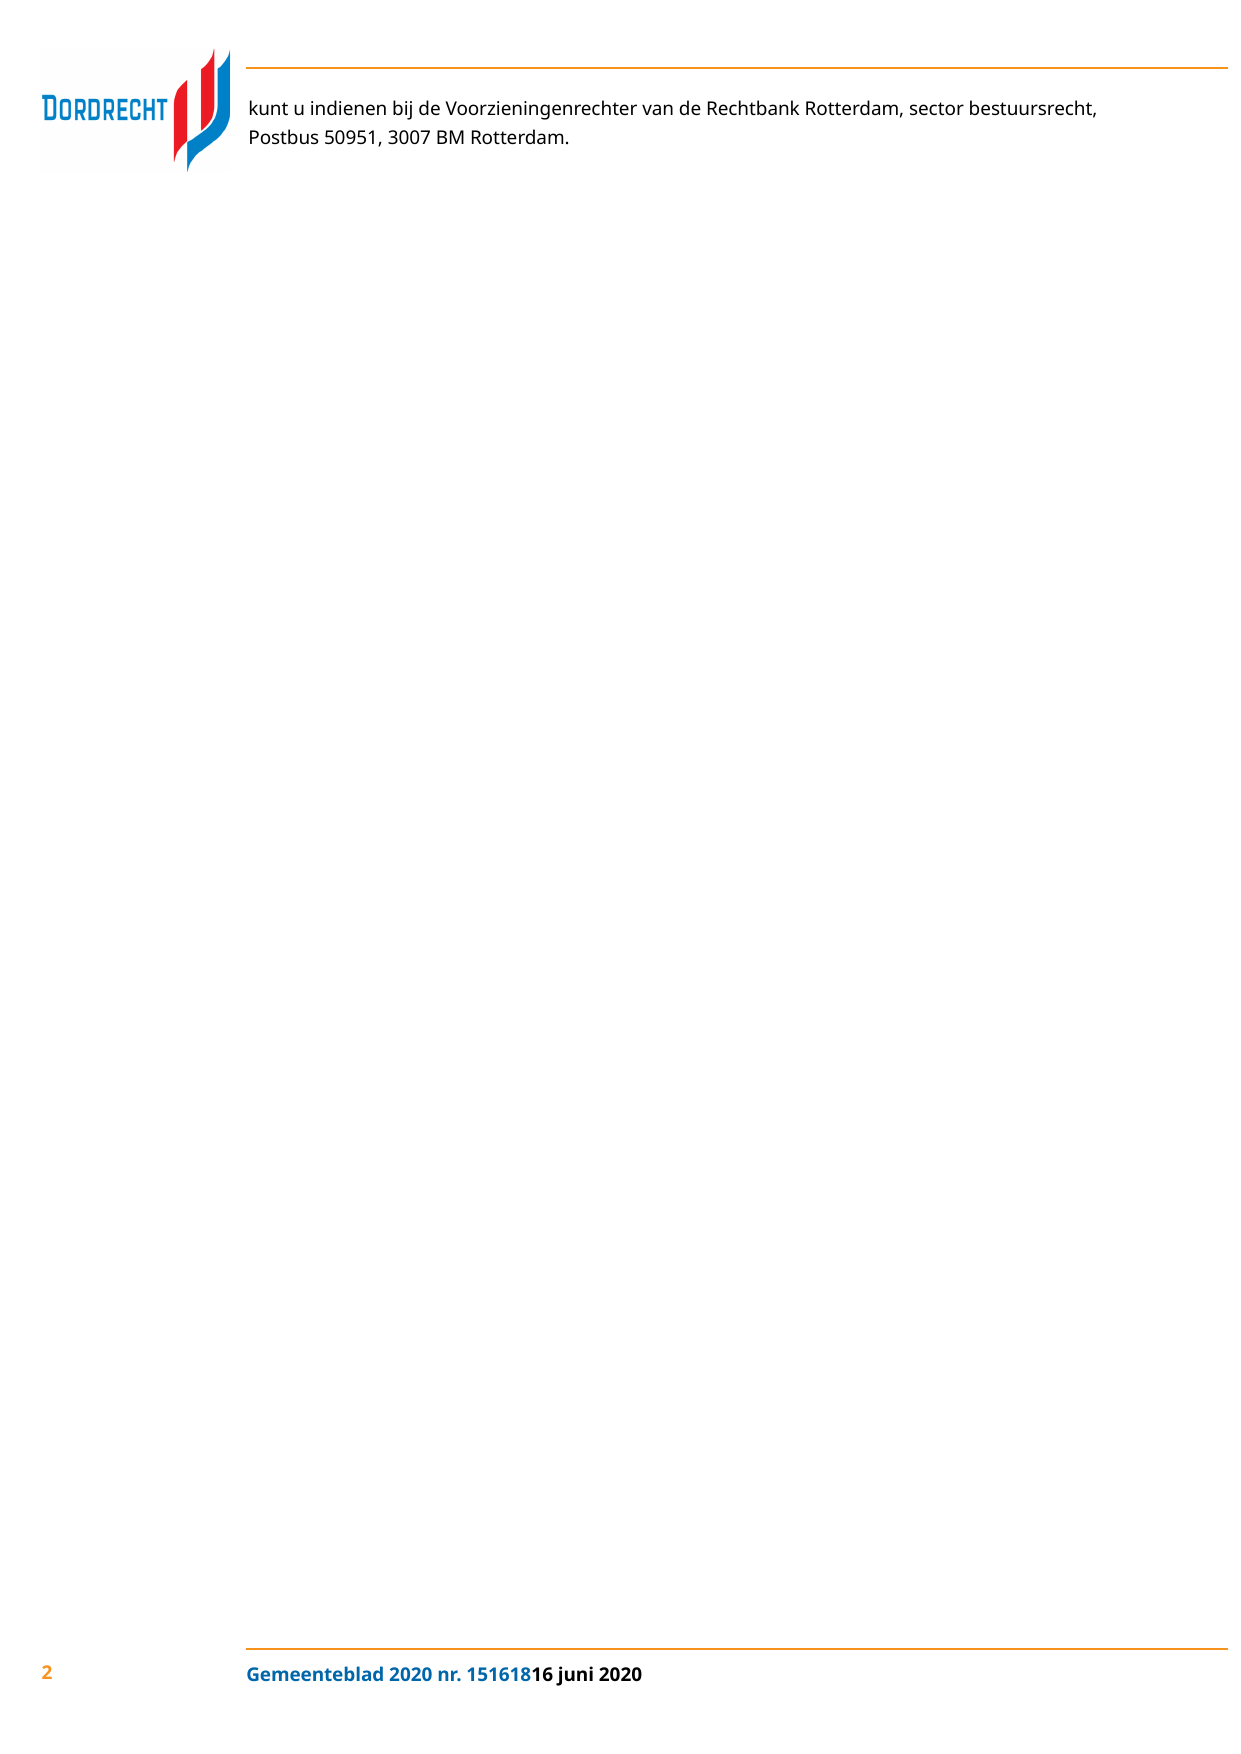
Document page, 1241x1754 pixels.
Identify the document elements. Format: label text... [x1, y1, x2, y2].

picture [41, 47, 231, 172]
text kunt u indienen bij de Voorzieningenrechter van de Rechtbank Rotterdam, sector bestuursrecht, Postbus 50951, 3007 BM Rotterdam. [248, 95, 1152, 150]
